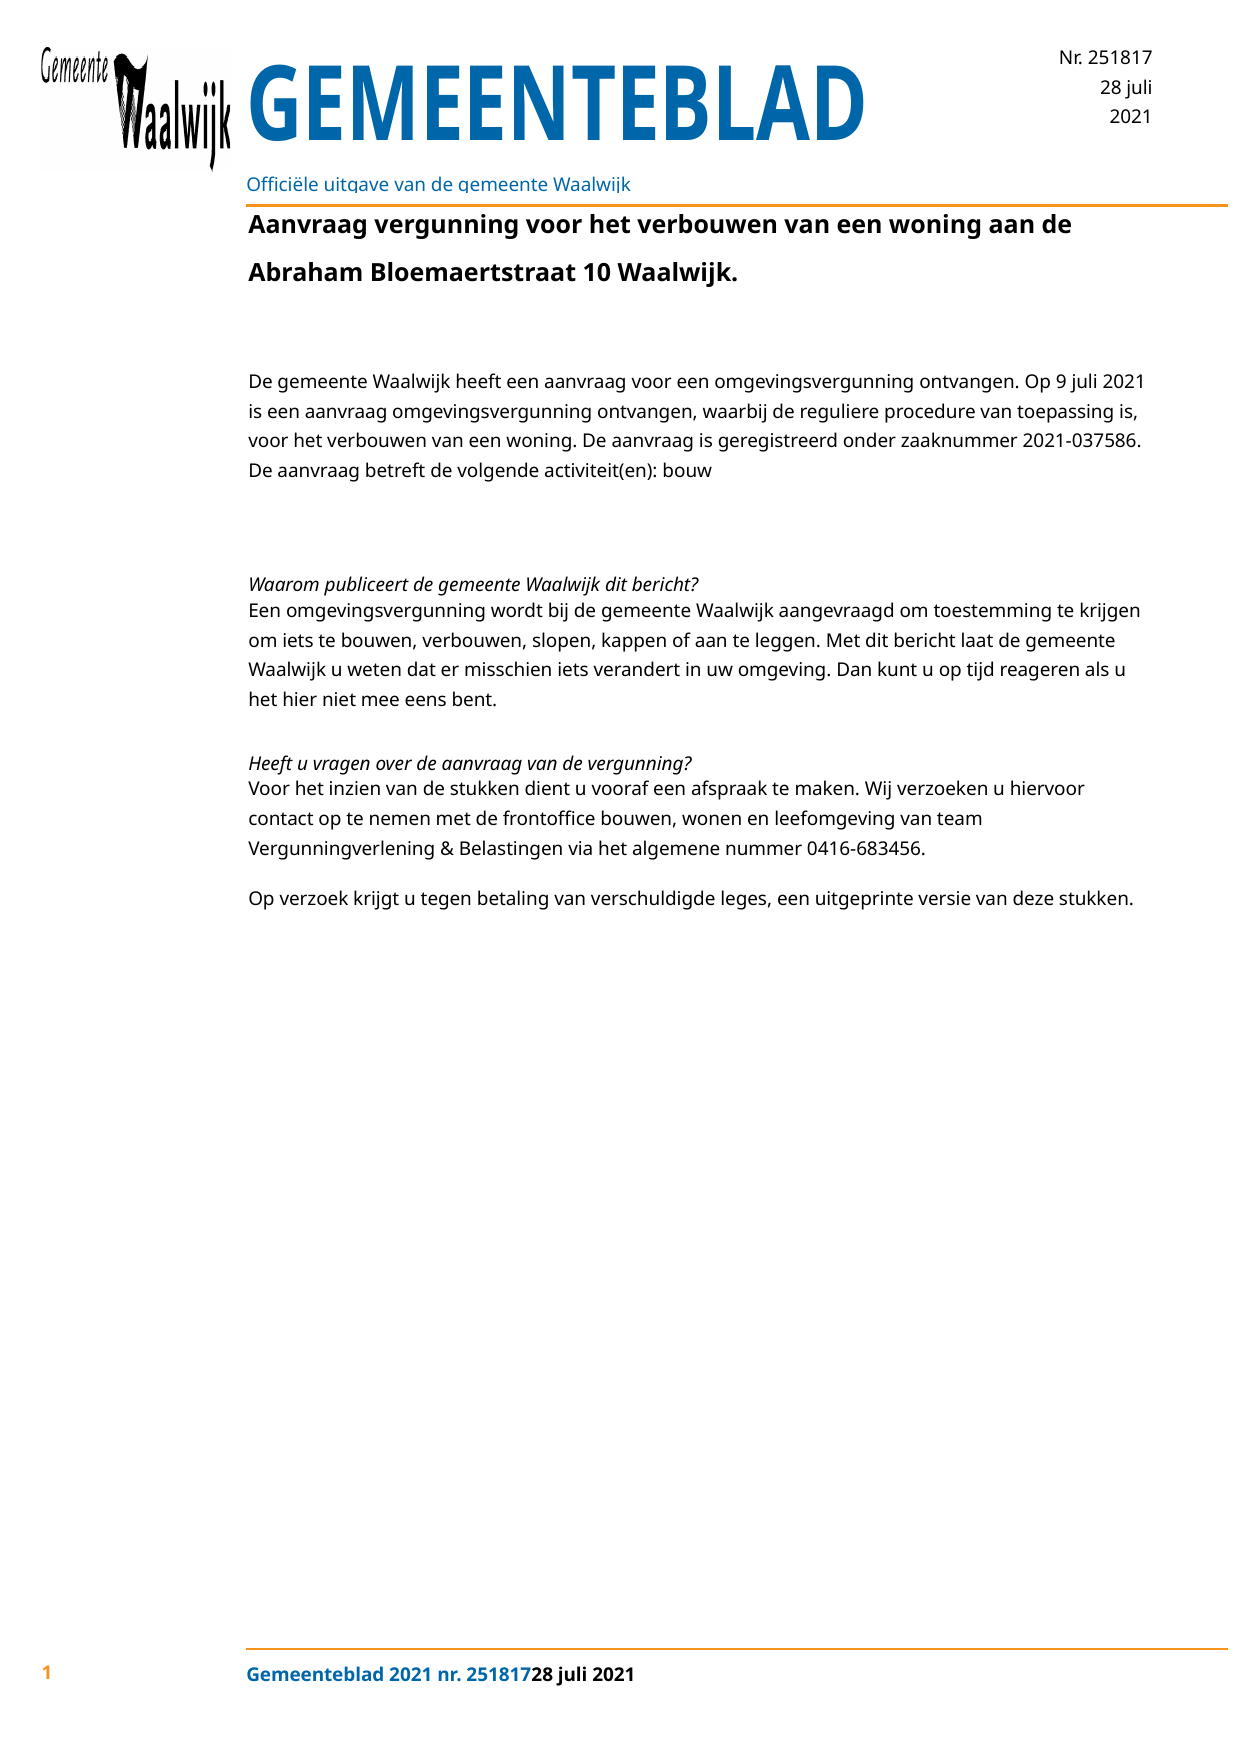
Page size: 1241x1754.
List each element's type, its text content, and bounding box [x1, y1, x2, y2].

text Voor het inzien van de stukken dient u vooraf een afspraak te maken. Wij verzoeken u hiervoor contact op te nemen met de frontoffice bouwen, wonen en leefomgeving van team Vergunningverlening & Belastingen via het algemene nummer 0416-683456. [248, 776, 1152, 861]
text Op verzoek krijgt u tegen betaling van verschuldigde leges, een uitgeprinte versie van deze stukken. [248, 885, 1152, 911]
text Waarom publiceert de gemeente Waalwijk dit bericht? [248, 571, 1152, 597]
text De gemeente Waalwijk heeft een aanvraag voor een omgevingsvergunning ontvangen. Op 9 juli 2021 is een aanvraag omgevingsvergunning ontvangen, waarbij de reguliere procedure van toepassing is, voor het verbouwen van een woning. De aanvraag is geregistreerd onder zaaknummer 2021-037586. De aanvraag betreft de volgende activiteit(en): bouw [248, 368, 1152, 483]
picture [41, 47, 231, 172]
text Een omgevingsvergunning wordt bij de gemeente Waalwijk aangevraagd om toestemming te krijgen om iets te bouwen, verbouwen, slopen, kappen of aan te leggen. Met dit bericht laat de gemeente Waalwijk u weten dat er misschien iets verandert in uw omgeving. Dan kunt u op tijd reageren als u het hier niet mee eens bent. [248, 597, 1152, 712]
text Aanvraag vergunning voor het verbouwen van een woning aan de Abraham Bloemaertstraat 10 Waalwijk. [248, 207, 1152, 288]
text Heeft u vragen over de aanvraag van de vergunning? [248, 750, 1152, 776]
